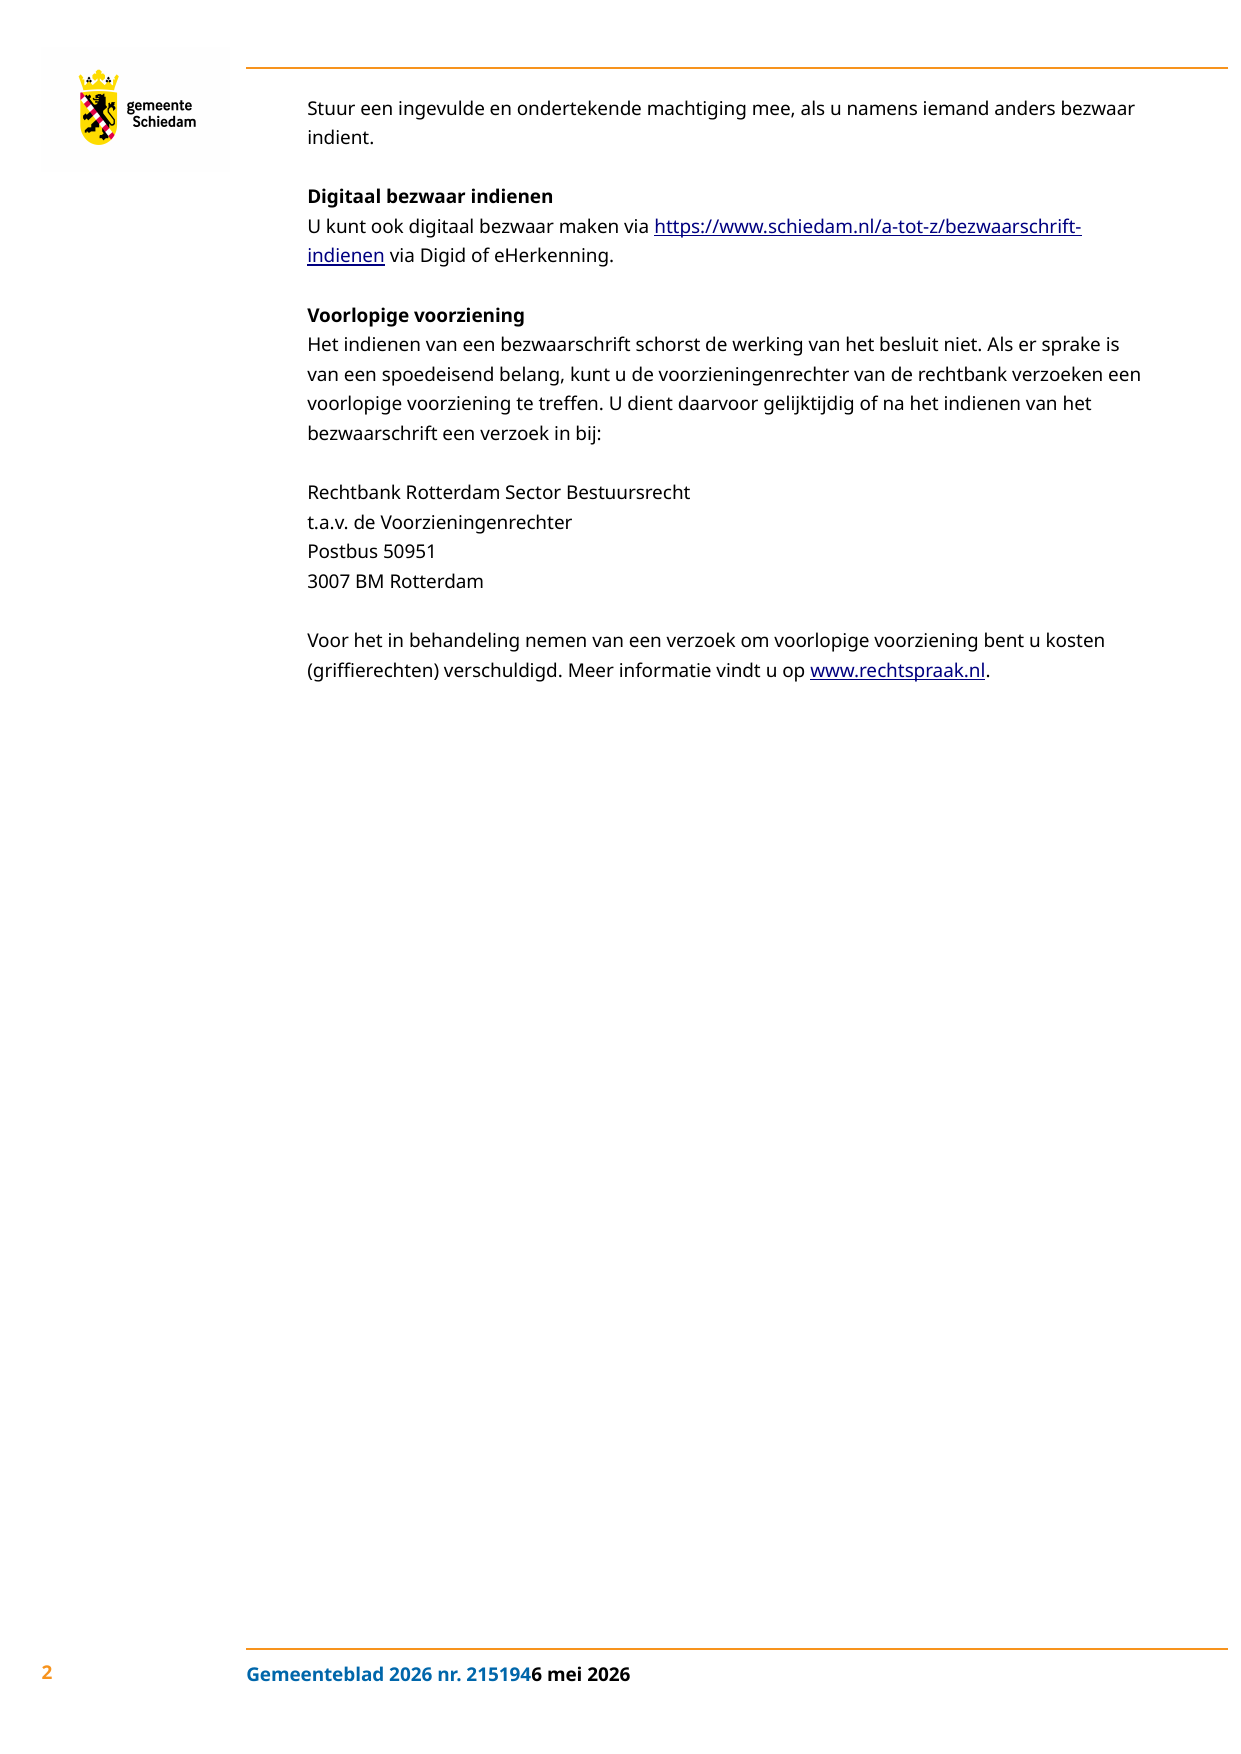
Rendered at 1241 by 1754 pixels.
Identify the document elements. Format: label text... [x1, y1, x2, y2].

list Digitaal bezwaar indienen [248, 183, 1152, 209]
list Het indienen van een bezwaarschrift schorst de werking van het besluit niet. Als er sprake is van een spoedeisend belang, kunt u de voorzieningenrechter van de rechtbank verzoeken een voorlopige voorziening te treffen. U dient daarvoor gelijktijdig of na het indienen van het bezwaarschrift een verzoek in bij: [248, 331, 1152, 446]
list Stuur een ingevulde en ondertekende machtiging mee, als u namens iemand anders bezwaar indient. [248, 95, 1152, 150]
list U kunt ook digitaal bezwaar maken via https://www.schiedam.nl/a-tot-z/bezwaarschrift-indienen via Digid of eHerkenning. [248, 213, 1152, 268]
picture [41, 47, 231, 172]
list t.a.v. de Voorzieningenrechter [248, 509, 1152, 535]
list 3007 BM Rotterdam [248, 568, 1152, 594]
list Postbus 50951 [248, 538, 1152, 564]
list Voorlopige voorziening [248, 302, 1152, 328]
list Voor het in behandeling nemen van een verzoek om voorlopige voorziening bent u kosten (griffierechten) verschuldigd. Meer informatie vindt u op www.rechtspraak.nl. [248, 627, 1152, 683]
list Rechtbank Rotterdam Sector Bestuursrecht [248, 479, 1152, 505]
